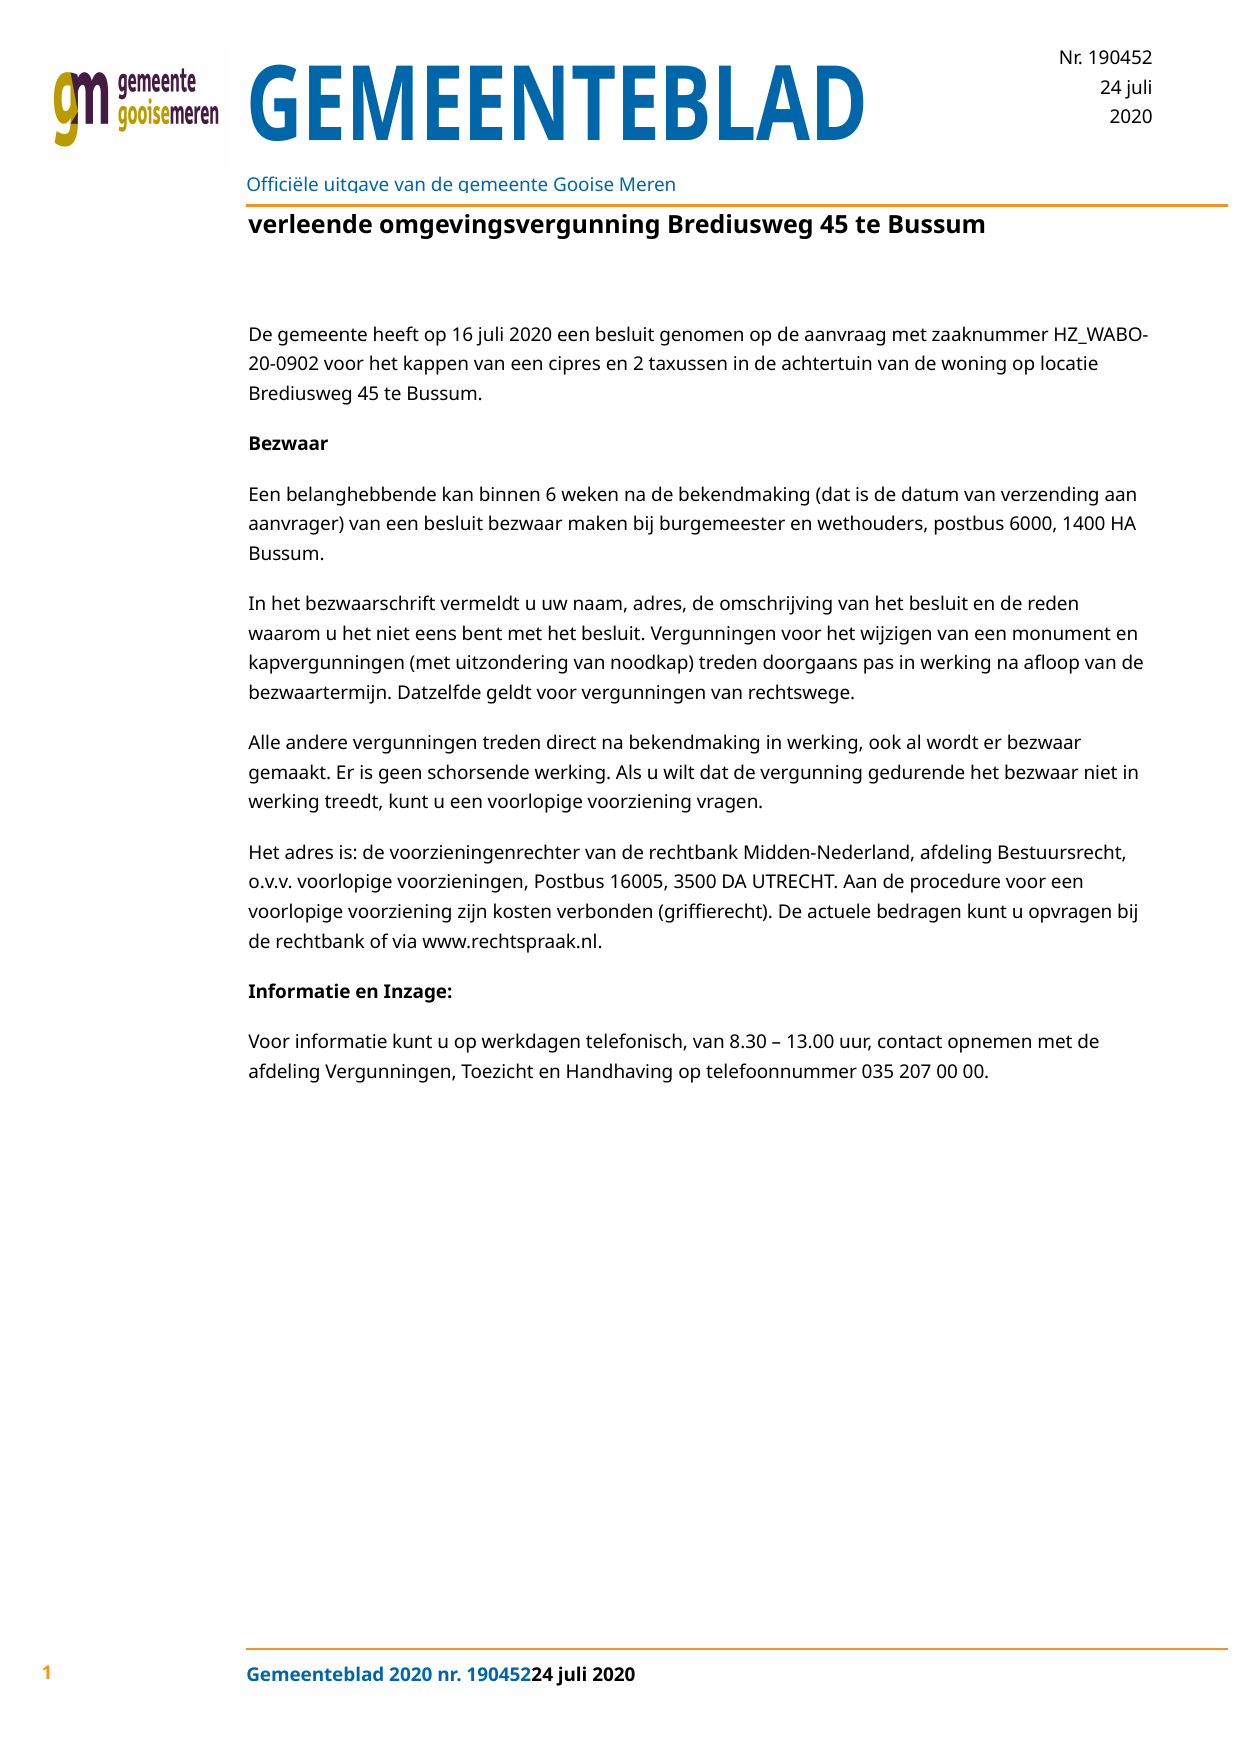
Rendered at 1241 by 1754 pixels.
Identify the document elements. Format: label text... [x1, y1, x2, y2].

text Bezwaar [248, 430, 1152, 456]
text In het bezwaarschrift vermeldt u uw naam, adres, de omschrijving van het besluit en de reden waarom u het niet eens bent met het besluit. Vergunningen voor het wijzigen van een monument en kapvergunningen (met uitzondering van noodkap) treden doorgaans pas in werking na afloop van de bezwaartermijn. Datzelfde geldt voor vergunningen van rechtswege. [248, 590, 1152, 705]
text De gemeente heeft op 16 juli 2020 een besluit genomen op de aanvraag met zaaknummer HZ_WABO-20-0902 voor het kappen van een cipres en 2 taxussen in de achtertuin van de woning op locatie Brediusweg 45 te Bussum. [248, 321, 1152, 406]
text Het adres is: de voorzieningenrechter van de rechtbank Midden-Nederland, afdeling Bestuursrecht, o.v.v. voorlopige voorzieningen, Postbus 16005, 3500 DA UTRECHT. Aan de procedure voor een voorlopige voorziening zijn kosten verbonden (griffierecht). De actuele bedragen kunt u opvragen bij de rechtbank of via www.rechtspraak.nl. [248, 839, 1152, 953]
text Voor informatie kunt u op werkdagen telefonisch, van 8.30 – 13.00 uur, contact opnemen met de afdeling Vergunningen, Toezicht en Handhaving op telefoonnummer 035 207 00 00. [248, 1029, 1152, 1084]
text Informatie en Inzage: [248, 978, 1152, 1004]
text verleende omgevingsvergunning Brediusweg 45 te Bussum [248, 207, 1152, 241]
picture [41, 47, 231, 172]
text Een belanghebbende kan binnen 6 weken na de bekendmaking (dat is de datum van verzending aan aanvrager) van een besluit bezwaar maken bij burgemeester en wethouders, postbus 6000, 1400 HA Bussum. [248, 481, 1152, 566]
text Alle andere vergunningen treden direct na bekendmaking in werking, ook al wordt er bezwaar gemaakt. Er is geen schorsende werking. Als u wilt dat de vergunning gedurende het bezwaar niet in werking treedt, kunt u een voorlopige voorziening vragen. [248, 729, 1152, 814]
